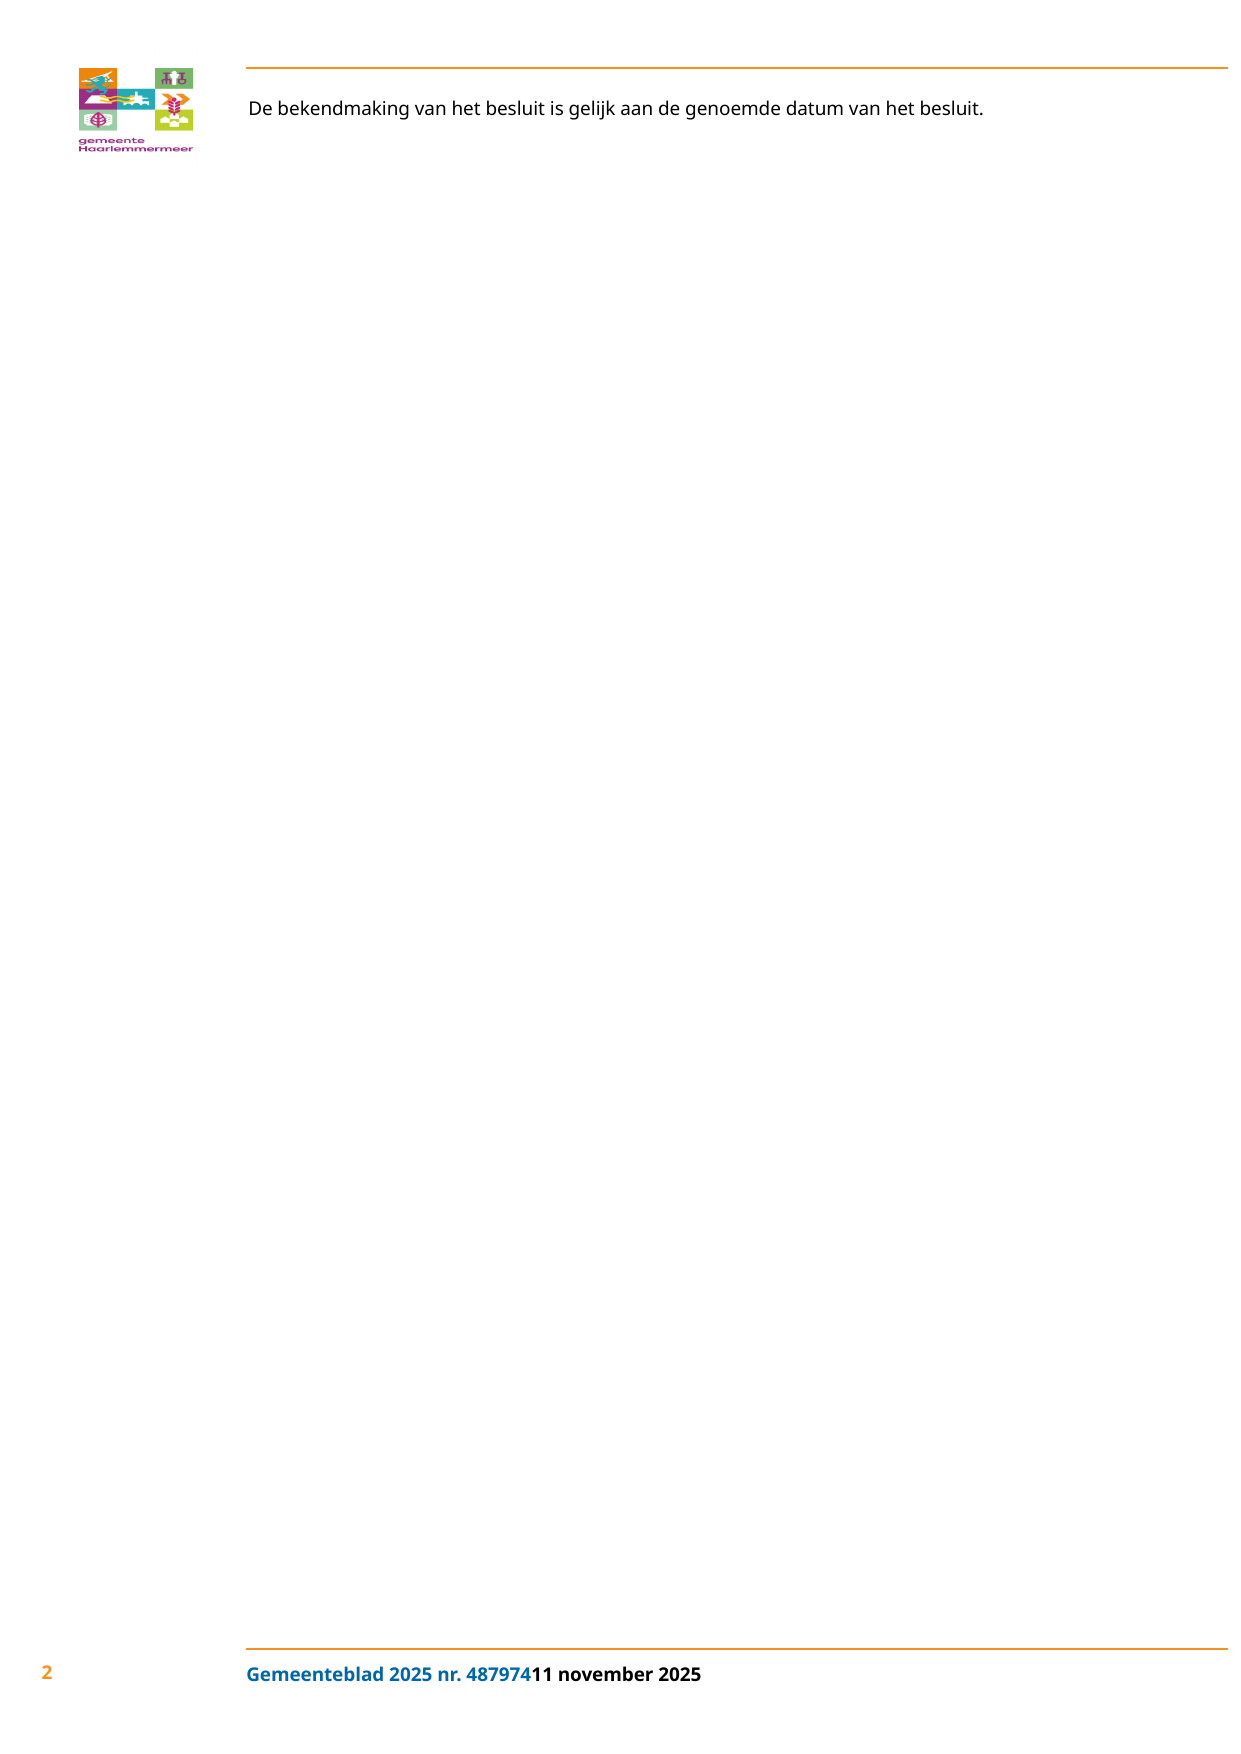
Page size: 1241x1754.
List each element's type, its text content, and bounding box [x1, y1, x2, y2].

picture [41, 47, 231, 172]
text De bekendmaking van het besluit is gelijk aan de genoemde datum van het besluit. [248, 95, 1152, 121]
